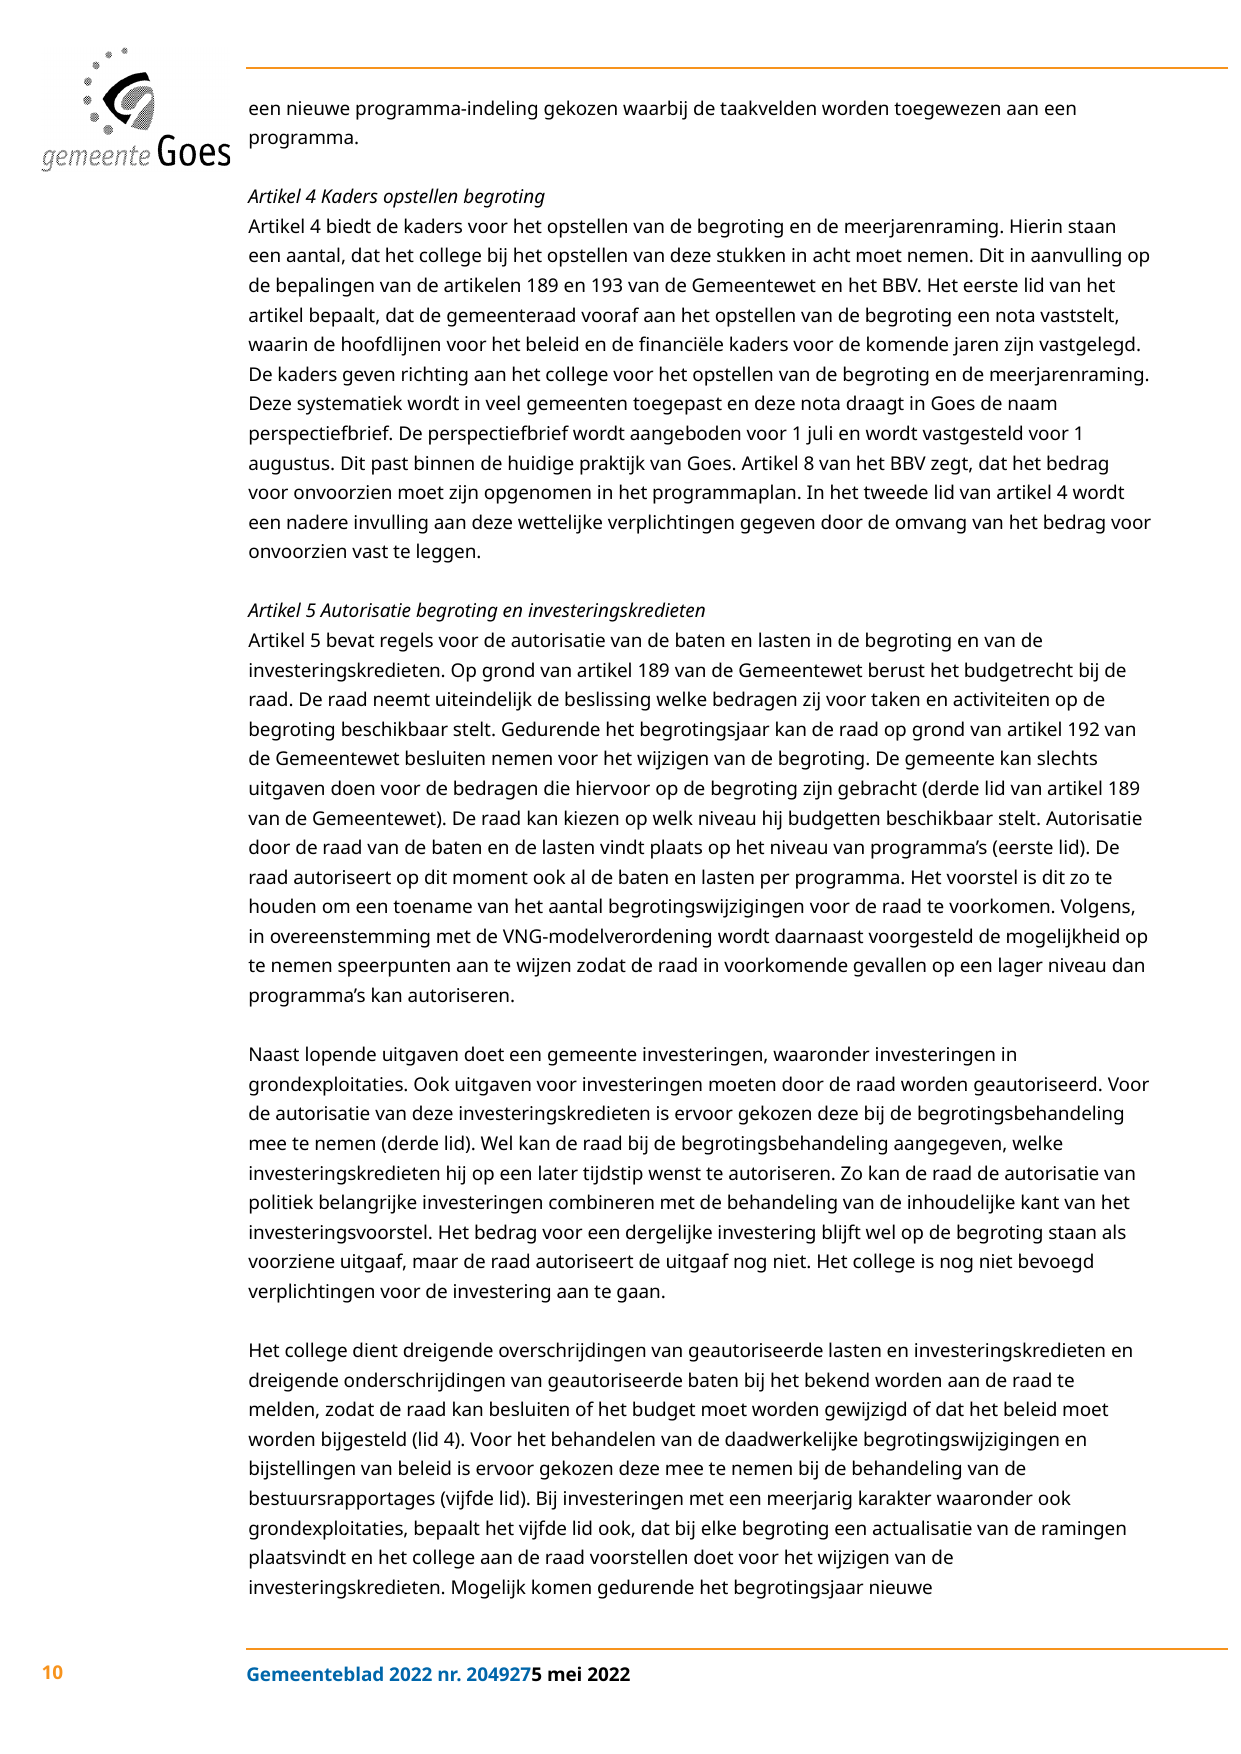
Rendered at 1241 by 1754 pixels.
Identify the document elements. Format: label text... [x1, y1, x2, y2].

text een nieuwe programma-indeling gekozen waarbij de taakvelden worden toegewezen aan een programma. [248, 95, 1152, 150]
text Artikel 5 bevat regels voor de autorisatie van de baten en lasten in de begroting en van de investeringskredieten. Op grond van artikel 189 van de Gemeentewet berust het budgetrecht bij de raad. De raad neemt uiteindelijk de beslissing welke bedragen zij voor taken en activiteiten op de begroting beschikbaar stelt. Gedurende het begrotingsjaar kan de raad op grond van artikel 192 van de Gemeentewet besluiten nemen voor het wijzigen van de begroting. De gemeente kan slechts uitgaven doen voor de bedragen die hiervoor op de begroting zijn gebracht (derde lid van artikel 189 van de Gemeentewet). De raad kan kiezen op welk niveau hij budgetten beschikbaar stelt. Autorisatie door de raad van de baten en de lasten vindt plaats op het niveau van programma’s (eerste lid). De raad autoriseert op dit moment ook al de baten en lasten per programma. Het voorstel is dit zo te houden om een toename van het aantal begrotingswijzigingen voor de raad te voorkomen. Volgens, in overeenstemming met de VNG-modelverordening wordt daarnaast voorgesteld de mogelijkheid op te nemen speerpunten aan te wijzen zodat de raad in voorkomende gevallen op een lager niveau dan programma’s kan autoriseren. [248, 627, 1152, 1008]
text Het college dient dreigende overschrijdingen van geautoriseerde lasten en investeringskredieten en dreigende onderschrijdingen van geautoriseerde baten bij het bekend worden aan de raad te melden, zodat de raad kan besluiten of het budget moet worden gewijzigd of dat het beleid moet worden bijgesteld (lid 4). Voor het behandelen van de daadwerkelijke begrotingswijzigingen en bijstellingen van beleid is ervoor gekozen deze mee te nemen bij de behandeling van de bestuursrapportages (vijfde lid). Bij investeringen met een meerjarig karakter waaronder ook grondexploitaties, bepaalt het vijfde lid ook, dat bij elke begroting een actualisatie van de ramingen plaatsvindt en het college aan de raad voorstellen doet voor het wijzigen van de investeringskredieten. Mogelijk komen gedurende het begrotingsjaar nieuwe [248, 1337, 1152, 1600]
text Naast lopende uitgaven doet een gemeente investeringen, waaronder investeringen in grondexploitaties. Ook uitgaven voor investeringen moeten door de raad worden geautoriseerd. Voor de autorisatie van deze investeringskredieten is ervoor gekozen deze bij de begrotingsbehandeling mee te nemen (derde lid). Wel kan de raad bij de begrotingsbehandeling aangegeven, welke investeringskredieten hij op een later tijdstip wenst te autoriseren. Zo kan de raad de autorisatie van politiek belangrijke investeringen combineren met de behandeling van de inhoudelijke kant van het investeringsvoorstel. Het bedrag voor een dergelijke investering blijft wel op de begroting staan als voorziene uitgaaf, maar de raad autoriseert de uitgaaf nog niet. Het college is nog niet bevoegd verplichtingen voor de investering aan te gaan. [248, 1041, 1152, 1304]
text Artikel 5 Autorisatie begroting en investeringskredieten [248, 598, 1152, 623]
text Artikel 4 Kaders opstellen begroting [248, 183, 1152, 209]
text Artikel 4 biedt de kaders voor het opstellen van de begroting en de meerjarenraming. Hierin staan een aantal, dat het college bij het opstellen van deze stukken in acht moet nemen. Dit in aanvulling op de bepalingen van de artikelen 189 en 193 van de Gemeentewet en het BBV. Het eerste lid van het artikel bepaalt, dat de gemeenteraad vooraf aan het opstellen van de begroting een nota vaststelt, waarin de hoofdlijnen voor het beleid en de financiële kaders voor de komende jaren zijn vastgelegd. De kaders geven richting aan het college voor het opstellen van de begroting en de meerjarenraming. Deze systematiek wordt in veel gemeenten toegepast en deze nota draagt in Goes de naam perspectiefbrief. De perspectiefbrief wordt aangeboden voor 1 juli en wordt vastgesteld voor 1 augustus. Dit past binnen de huidige praktijk van Goes. Artikel 8 van het BBV zegt, dat het bedrag voor onvoorzien moet zijn opgenomen in het programmaplan. In het tweede lid van artikel 4 wordt een nadere invulling aan deze wettelijke verplichtingen gegeven door de omvang van het bedrag voor onvoorzien vast te leggen. [248, 213, 1152, 564]
picture [41, 47, 231, 172]
